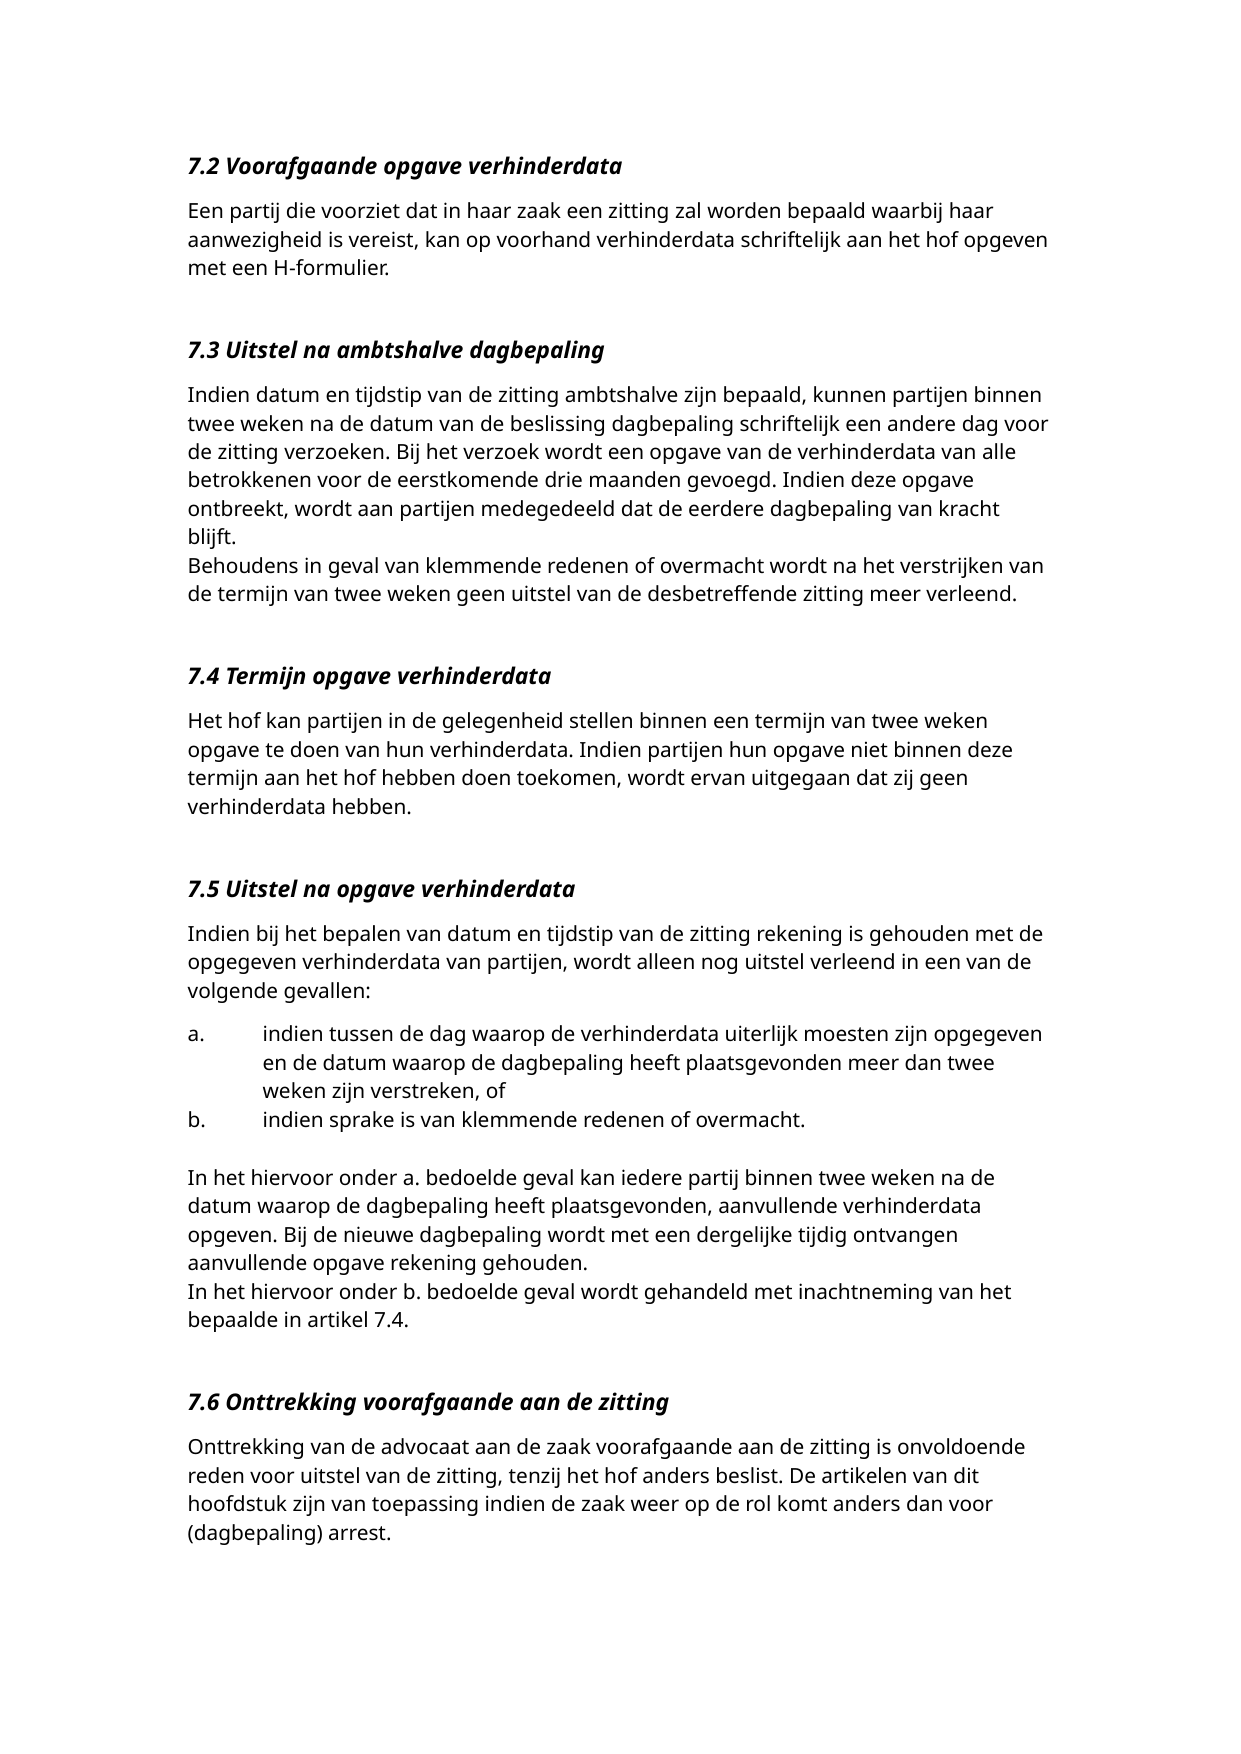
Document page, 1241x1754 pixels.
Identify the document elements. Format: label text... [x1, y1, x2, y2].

text In het hiervoor onder b. bedoelde geval wordt gehandeld met inachtneming van het bepaalde in artikel 7.4. [187, 1277, 1053, 1334]
text Behoudens in geval van klemmende redenen of overmacht wordt na het verstrijken van de termijn van twee weken geen uitstel van de desbetreffende zitting meer verleend. [187, 551, 1053, 608]
subtitle 7.4 Termijn opgave verhinderdata [187, 660, 1053, 692]
text Onttrekking van de advocaat aan de zaak voorafgaande aan de zitting is onvoldoende reden voor uitstel van de zitting, tenzij het hof anders beslist. De artikelen van dit hoofdstuk zijn van toepassing indien de zaak weer op de rol komt anders dan voor (dagbepaling) arrest. [187, 1432, 1053, 1546]
text Indien bij het bepalen van datum en tijdstip van de zitting rekening is gehouden met de opgegeven verhinderdata van partijen, wordt alleen nog uitstel verleend in een van de volgende gevallen: [187, 919, 1053, 1004]
subtitle 7.6 Onttrekking voorafgaande aan de zitting [187, 1386, 1053, 1417]
text Het hof kan partijen in de gelegenheid stellen binnen een termijn van twee weken opgave te doen van hun verhinderdata. Indien partijen hun opgave niet binnen deze termijn aan het hof hebben doen toekomen, wordt ervan uitgegaan dat zij geen verhinderdata hebben. [187, 707, 1053, 820]
subtitle 7.5 Uitstel na opgave verhinderdata [187, 873, 1053, 904]
subtitle 7.2 Voorafgaande opgave verhinderdata [187, 150, 1053, 181]
subtitle 7.3 Uitstel na ambtshalve dagbepaling [187, 334, 1053, 365]
list indien tussen de dag waarop de verhinderdata uiterlijk moesten zijn opgegeven en de datum waarop de dagbepaling heeft plaatsgevonden meer dan twee weken zijn verstreken, of [187, 1019, 1053, 1105]
list indien sprake is van klemmende redenen of overmacht. [187, 1105, 1053, 1133]
text In het hiervoor onder a. bedoelde geval kan iedere partij binnen twee weken na de datum waarop de dagbepaling heeft plaatsgevonden, aanvullende verhinderdata opgeven. Bij de nieuwe dagbepaling wordt met een dergelijke tijdig ontvangen aanvullende opgave rekening gehouden. [187, 1163, 1053, 1277]
text Een partij die voorziet dat in haar zaak een zitting zal worden bepaald waarbij haar aanwezigheid is vereist, kan op voorhand verhinderdata schriftelijk aan het hof opgeven met een H-formulier. [187, 196, 1053, 282]
text Indien datum en tijdstip van de zitting ambtshalve zijn bepaald, kunnen partijen binnen twee weken na de datum van de beslissing dagbepaling schriftelijk een andere dag voor de zitting verzoeken. Bij het verzoek wordt een opgave van de verhinderdata van alle betrokkenen voor de eerstkomende drie maanden gevoegd. Indien deze opgave ontbreekt, wordt aan partijen medegedeeld dat de eerdere dagbepaling van kracht blijft. [187, 380, 1053, 551]
